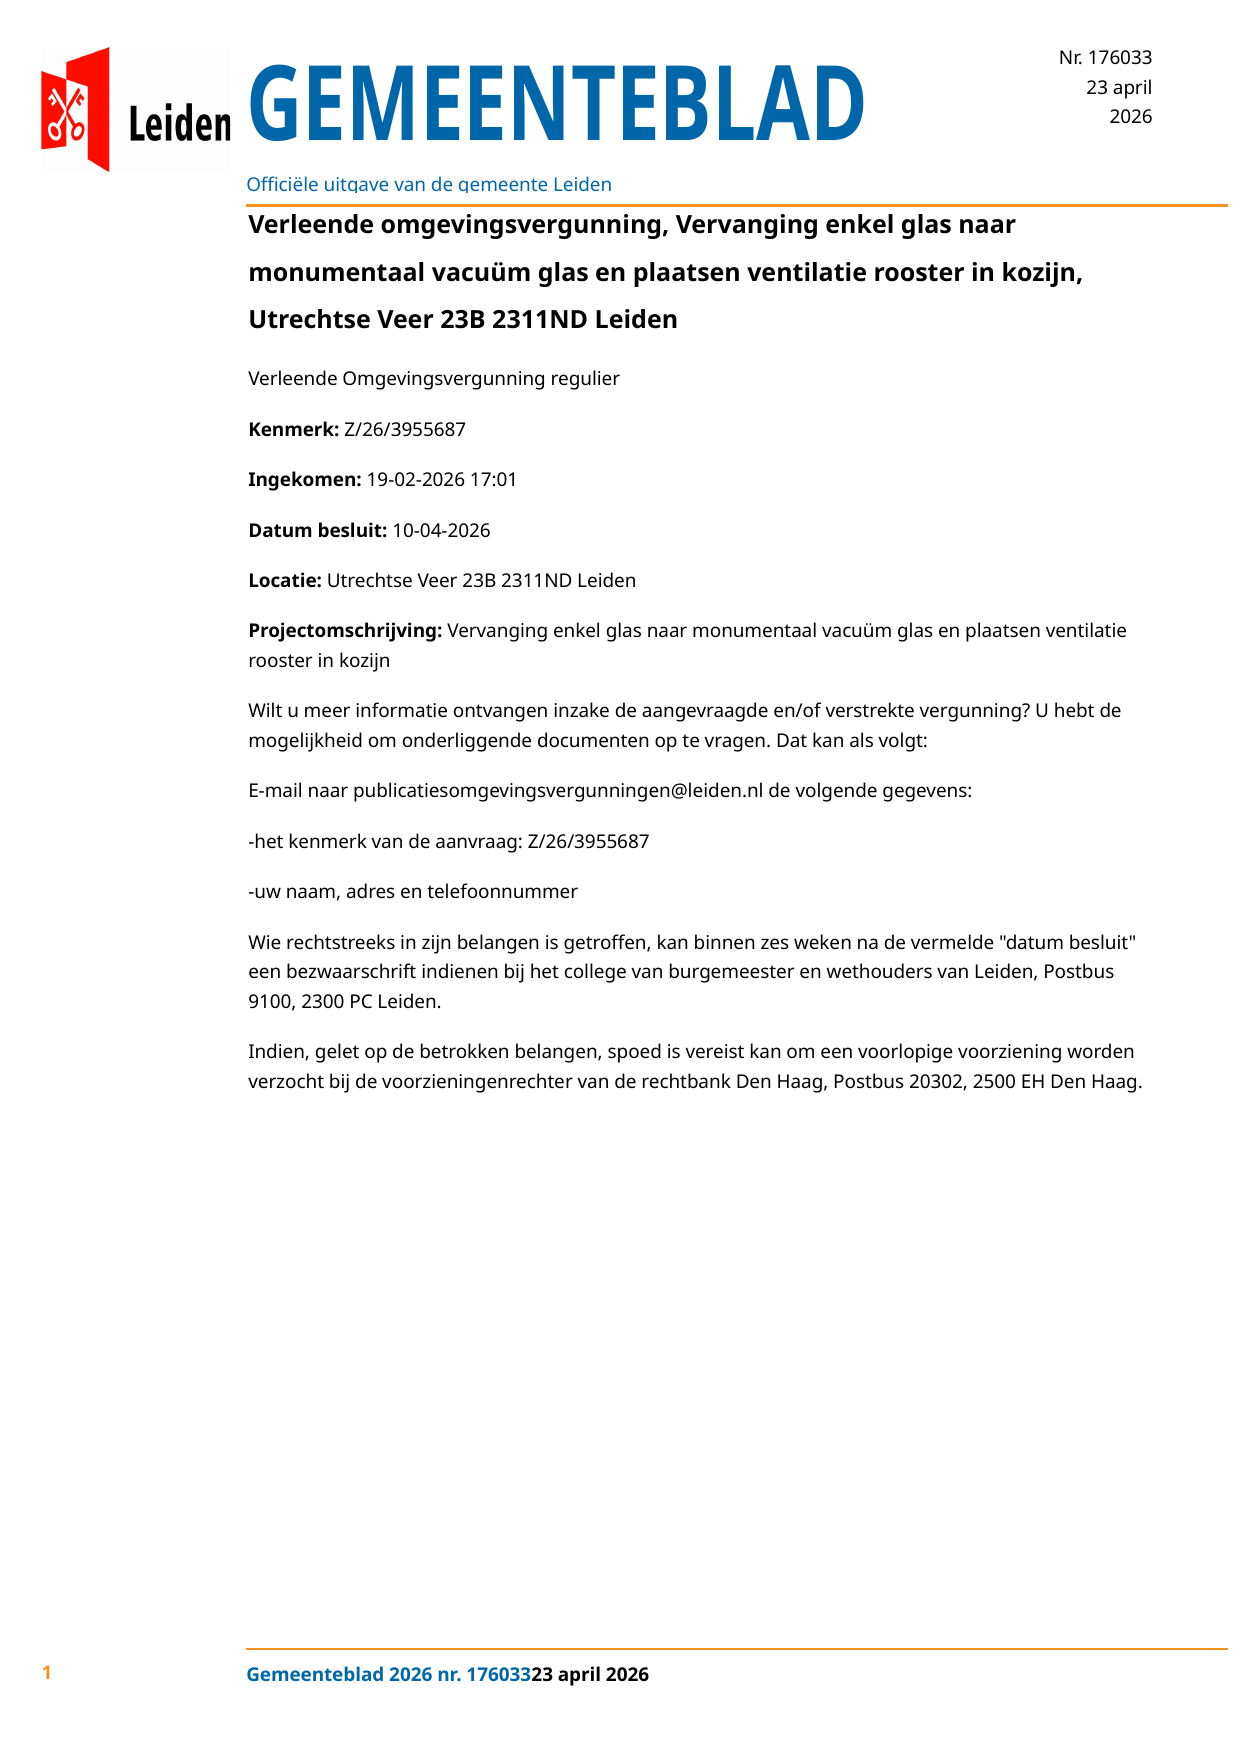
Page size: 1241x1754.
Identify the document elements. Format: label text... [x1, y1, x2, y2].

text Indien, gelet op de betrokken belangen, spoed is vereist kan om een voorlopige voorziening worden verzocht bij de voorzieningenrechter van de rechtbank Den Haag, Postbus 20302, 2500 EH Den Haag. [248, 1038, 1152, 1094]
text Ingekomen: 19-02-2026 17:01 [248, 466, 1152, 492]
text -het kenmerk van de aanvraag: Z/26/3955687 [248, 828, 1152, 854]
text E-mail naar publicatiesomgevingsvergunningen@leiden.nl de volgende gegevens: [248, 778, 1152, 803]
text Wilt u meer informatie ontvangen inzake de aangevraagde en/of verstrekte vergunning? U hebt de mogelijkheid om onderliggende documenten op te vragen. Dat kan als volgt: [248, 698, 1152, 753]
text Kenmerk: Z/26/3955687 [248, 416, 1152, 442]
text Verleende omgevingsvergunning, Vervanging enkel glas naar monumentaal vacuüm glas en plaatsen ventilatie rooster in kozijn, Utrechtse Veer 23B 2311ND Leiden [248, 207, 1152, 336]
text Locatie: Utrechtse Veer 23B 2311ND Leiden [248, 567, 1152, 593]
text -uw naam, adres en telefoonnummer [248, 878, 1152, 904]
text Wie rechtstreeks in zijn belangen is getroffen, kan binnen zes weken na de vermelde "datum besluit" een bezwaarschrift indienen bij het college van burgemeester en wethouders van Leiden, Postbus 9100, 2300 PC Leiden. [248, 929, 1152, 1014]
text Projectomschrijving: Vervanging enkel glas naar monumentaal vacuüm glas en plaatsen ventilatie rooster in kozijn [248, 618, 1152, 673]
picture [41, 47, 231, 172]
text Datum besluit: 10-04-2026 [248, 517, 1152, 542]
text Verleende Omgevingsvergunning regulier [248, 366, 1152, 391]
